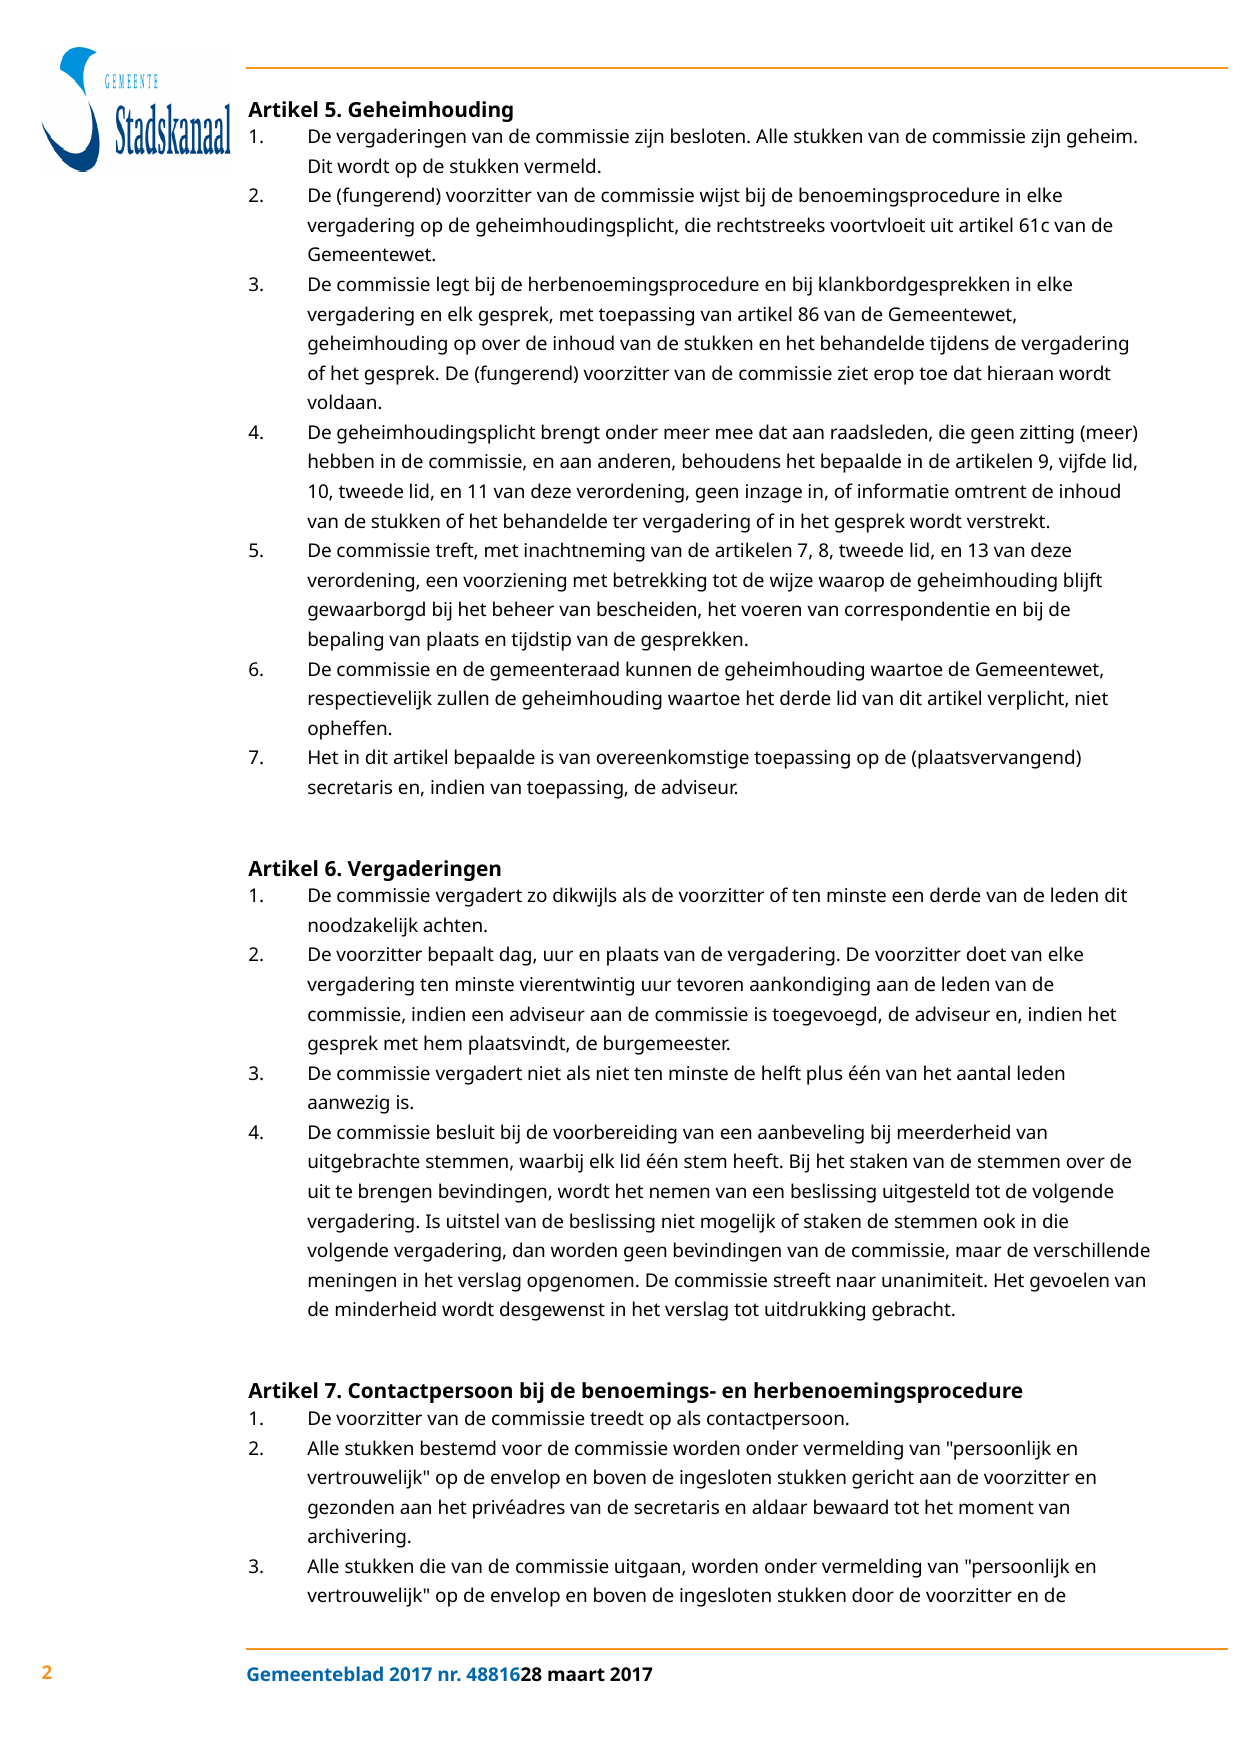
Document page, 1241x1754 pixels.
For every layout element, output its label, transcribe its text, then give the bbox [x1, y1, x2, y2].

list De commissie treft, met inachtneming van de artikelen 7, 8, tweede lid, en 13 van deze verordening, een voorziening met betrekking tot de wijze waarop de geheimhouding blijft gewaarborgd bij het beheer van bescheiden, het voeren van correspondentie en bij de bepaling van plaats en tijdstip van de gesprekken. [248, 537, 1152, 652]
list De voorzitter bepaalt dag, uur en plaats van de vergadering. De voorzitter doet van elke vergadering ten minste vierentwintig uur tevoren aankondiging aan de leden van de commissie, indien een adviseur aan de commissie is toegevoegd, de adviseur en, indien het gesprek met hem plaatsvindt, de burgemeester. [248, 942, 1152, 1056]
list De voorzitter van de commissie treedt op als contactpersoon. [248, 1405, 1152, 1431]
list De geheimhoudingsplicht brengt onder meer mee dat aan raadsleden, die geen zitting (meer) hebben in de commissie, en aan anderen, behoudens het bepaalde in de artikelen 9, vijfde lid, 10, tweede lid, en 11 van deze verordening, geen inzage in, of informatie omtrent de inhoud van de stukken of het behandelde ter vergadering of in het gesprek wordt verstrekt. [248, 419, 1152, 533]
list De commissie vergadert niet als niet ten minste de helft plus één van het aantal leden aanwezig is. [248, 1060, 1152, 1115]
text Artikel 7. Contactpersoon bij de benoemings- en herbenoemingsprocedure [248, 1377, 1152, 1405]
list De commissie en de gemeenteraad kunnen de geheimhouding waartoe de Gemeentewet, respectievelijk zullen de geheimhouding waartoe het derde lid van dit artikel verplicht, niet opheffen. [248, 656, 1152, 741]
list Het in dit artikel bepaalde is van overeenkomstige toepassing op de (plaatsvervangend) secretaris en, indien van toepassing, de adviseur. [248, 744, 1152, 800]
list De commissie legt bij de herbenoemingsprocedure en bij klankbordgesprekken in elke vergadering en elk gesprek, met toepassing van artikel 86 van de Gemeentewet, geheimhouding op over de inhoud van de stukken en het behandelde tijdens de vergadering of het gesprek. De (fungerend) voorzitter van de commissie ziet erop toe dat hieraan wordt voldaan. [248, 271, 1152, 415]
text Artikel 6. Vergaderingen [248, 854, 1152, 882]
list De vergaderingen van de commissie zijn besloten. Alle stukken van de commissie zijn geheim. Dit wordt op de stukken vermeld. [248, 123, 1152, 178]
picture [41, 47, 231, 172]
list De (fungerend) voorzitter van de commissie wijst bij de benoemingsprocedure in elke vergadering op de geheimhoudingsplicht, die rechtstreeks voortvloeit uit artikel 61c van de Gemeentewet. [248, 182, 1152, 267]
text Artikel 5. Geheimhouding [248, 95, 1152, 123]
list Alle stukken die van de commissie uitgaan, worden onder vermelding van "persoonlijk en vertrouwelijk" op de envelop en boven de ingesloten stukken door de voorzitter en de [248, 1553, 1152, 1608]
list De commissie besluit bij de voorbereiding van een aanbeveling bij meerderheid van uitgebrachte stemmen, waarbij elk lid één stem heeft. Bij het staken van de stemmen over de uit te brengen bevindingen, wordt het nemen van een beslissing uitgesteld tot de volgende vergadering. Is uitstel van de beslissing niet mogelijk of staken de stemmen ook in die volgende vergadering, dan worden geen bevindingen van de commissie, maar de verschillende meningen in het verslag opgenomen. De commissie streeft naar unanimiteit. Het gevoelen van de minderheid wordt desgewenst in het verslag tot uitdrukking gebracht. [248, 1119, 1152, 1322]
list De commissie vergadert zo dikwijls als de voorzitter of ten minste een derde van de leden dit noodzakelijk achten. [248, 882, 1152, 938]
list Alle stukken bestemd voor de commissie worden onder vermelding van "persoonlijk en vertrouwelijk" op de envelop en boven de ingesloten stukken gericht aan de voorzitter en gezonden aan het privéadres van de secretaris en aldaar bewaard tot het moment van archivering. [248, 1435, 1152, 1549]
